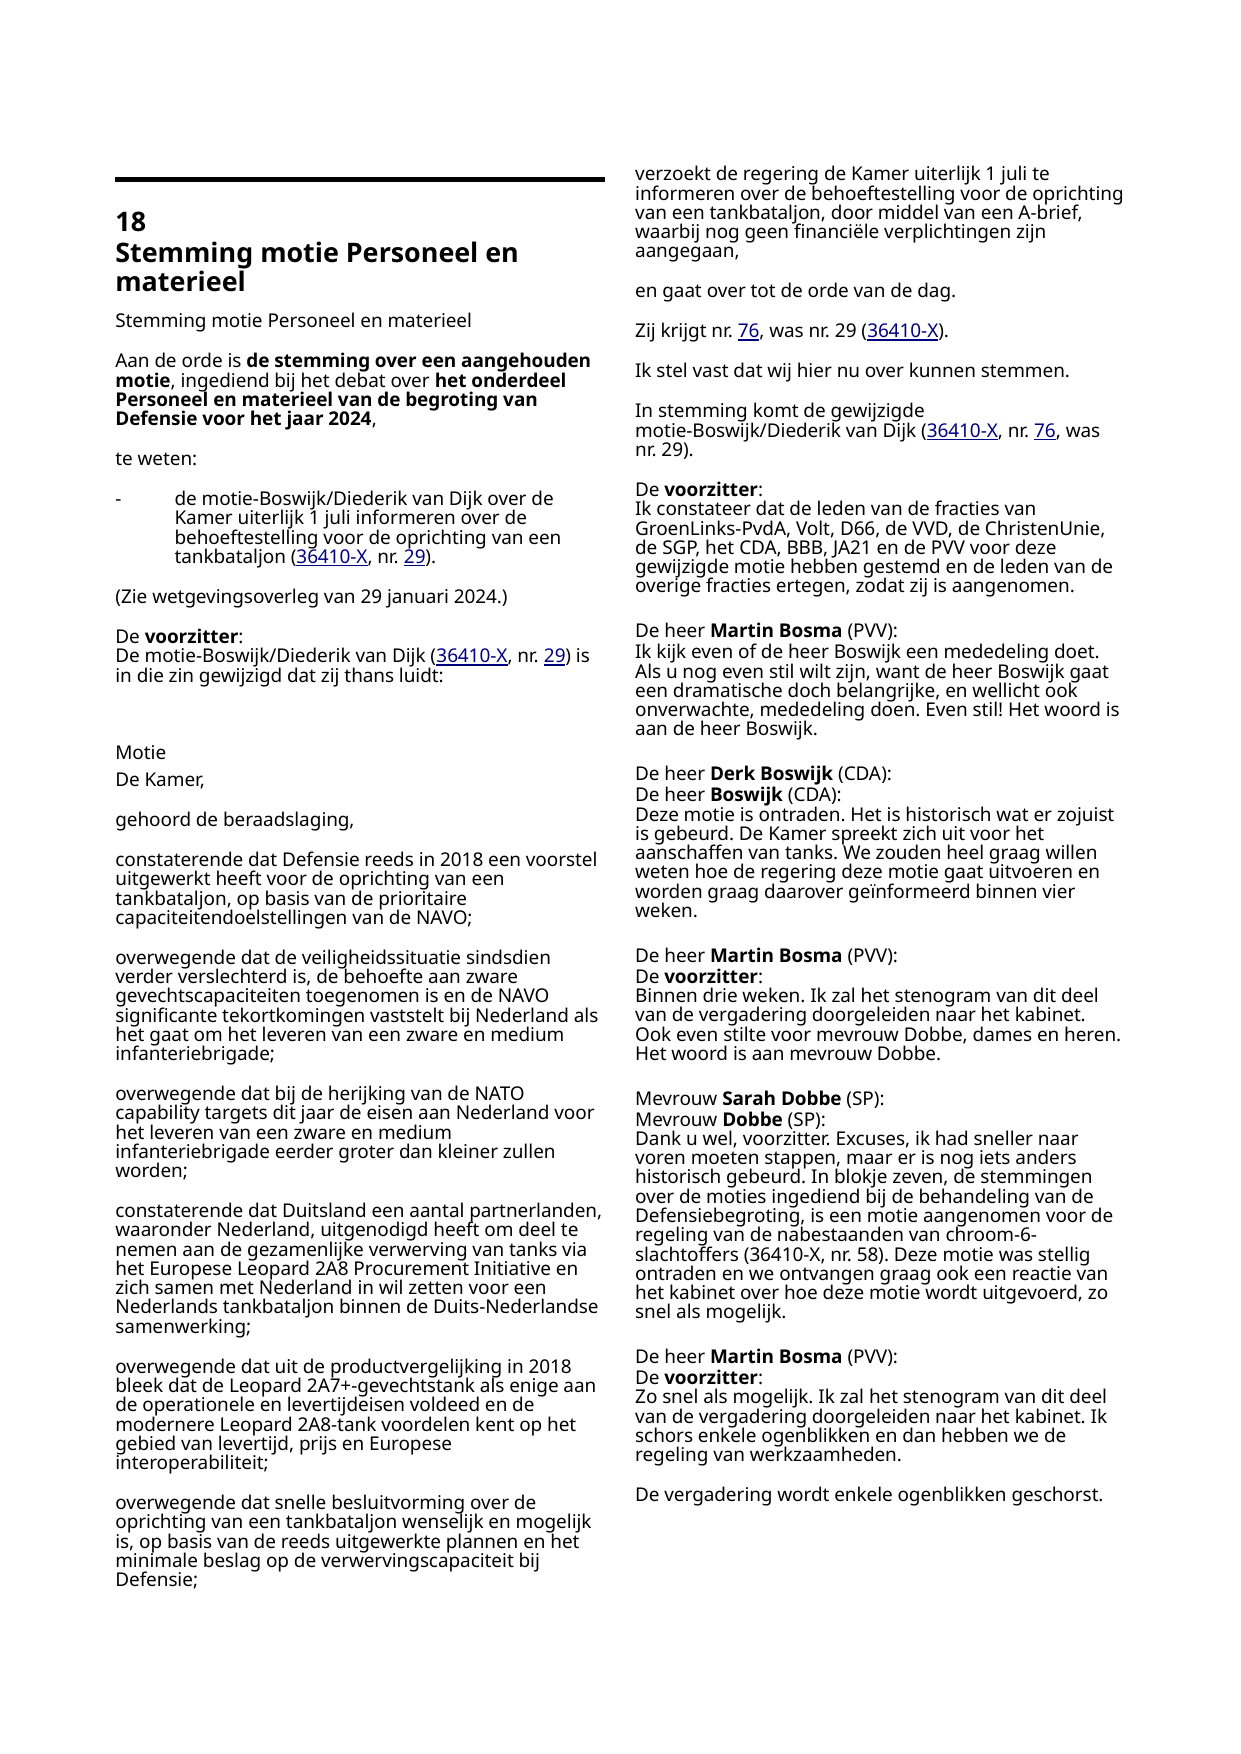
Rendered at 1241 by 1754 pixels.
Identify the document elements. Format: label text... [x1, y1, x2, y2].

text overwegende dat de veiligheidssituatie sindsdien verder verslechterd is, de behoefte aan zware gevechtscapaciteiten toegenomen is en de NAVO significante tekortkomingen vaststelt bij Nederland als het gaat om het leveren van een zware en medium infanteriebrigade; [115, 949, 605, 1064]
text De motie-Boswijk/Diederik van Dijk (36410-X, nr. 29) is in die zin gewijzigd dat zij thans luidt: [115, 647, 605, 686]
text overwegende dat bij de herijking van de NATO capability targets dit jaar de eisen aan Nederland voor het leveren van een zware en medium infanteriebrigade eerder groter dan kleiner zullen worden; [115, 1085, 605, 1181]
text De voorzitter: [635, 968, 1125, 987]
text Aan de orde is de stemming over een aangehouden motie, ingediend bij het debat over het onderdeel Personeel en materieel van de begroting van Defensie voor het jaar 2024, [115, 352, 605, 429]
text Binnen drie weken. Ik zal het stenogram van dit deel van de vergadering doorgeleiden naar het kabinet. Ook even stilte voor mevrouw Dobbe, dames en heren. Het woord is aan mevrouw Dobbe. [635, 987, 1125, 1064]
text en gaat over tot de orde van de dag. [635, 282, 1125, 302]
text constaterende dat Defensie reeds in 2018 een voorstel uitgewerkt heeft voor de oprichting van een tankbataljon, op basis van de prioritaire capaciteitendoelstellingen van de NAVO; [115, 851, 605, 928]
text overwegende dat snelle besluitvorming over de oprichting van een tankbataljon wenselijk en mogelijk is, op basis van de reeds uitgewerkte plannen en het minimale beslag op de verwervingscapaciteit bij Defensie; [115, 1494, 605, 1591]
list de motie-Boswijk/Diederik van Dijk over de Kamer uiterlijk 1 juli informeren over de behoeftestelling voor de oprichting van een tankbataljon (36410-X, nr. 29). [115, 490, 605, 567]
text De vergadering wordt enkele ogenblikken geschorst. [635, 1486, 1125, 1506]
text constaterende dat Duitsland een aantal partnerlanden, waaronder Nederland, uitgenodigd heeft om deel te nemen aan de gezamenlijke verwerving van tanks via het Europese Leopard 2A8 Procurement Initiative en zich samen met Nederland in wil zetten voor een Nederlands tankbataljon binnen de Duits-Nederlandse samenwerking; [115, 1202, 605, 1337]
text De heer Martin Bosma (PVV): [635, 942, 1125, 968]
text De heer Derk Boswijk (CDA): [635, 761, 1125, 786]
text De heer Martin Bosma (PVV): [635, 618, 1125, 643]
text Deze motie is ontraden. Het is historisch wat er zojuist is gebeurd. De Kamer spreekt zich uit voor het aanschaffen van tanks. We zouden heel graag willen weten hoe de regering deze motie gaat uitvoeren en worden graag daarover geïnformeerd binnen vier weken. [635, 806, 1125, 921]
text Ik stel vast dat wij hier nu over kunnen stemmen. [635, 362, 1125, 382]
text Zo snel als mogelijk. Ik zal het stenogram van dit deel van de vergadering doorgeleiden naar het kabinet. Ik schors enkele ogenblikken en dan hebben we de regeling van werkzaamheden. [635, 1388, 1125, 1466]
text Ik constateer dat de leden van de fracties van GroenLinks-PvdA, Volt, D66, de VVD, de ChristenUnie, de SGP, het CDA, BBB, JA21 en de PVV voor deze gewijzigde motie hebben gestemd en de leden van de overige fracties ertegen, zodat zij is aangenomen. [635, 500, 1125, 597]
text De voorzitter: [635, 481, 1125, 500]
text te weten: [115, 450, 605, 469]
text Motie [115, 739, 605, 765]
text Mevrouw Dobbe (SP): [635, 1111, 1125, 1130]
text Dank u wel, voorzitter. Excuses, ik had sneller naar voren moeten stappen, maar er is nog iets anders historisch gebeurd. In blokje zeven, de stemmingen over de moties ingediend bij de behandeling van de Defensiebegroting, is een motie aangenomen voor de regeling van de nabestaanden van chroom-6-slachtoffers (36410-X, nr. 58). Deze motie was stellig ontraden en we ontvangen graag ook een reactie van het kabinet over hoe deze motie wordt uitgevoerd, zo snel als mogelijk. [635, 1130, 1125, 1323]
text De voorzitter: [115, 628, 605, 647]
text overwegende dat uit de productvergelijking in 2018 bleek dat de Leopard 2A7+-gevechtstank als enige aan de operationele en levertijdeisen voldeed en de modernere Leopard 2A8-tank voordelen kent op het gebied van levertijd, prijs en Europese interoperabiliteit; [115, 1358, 605, 1473]
text Mevrouw Sarah Dobbe (SP): [635, 1085, 1125, 1111]
text De heer Martin Bosma (PVV): [635, 1343, 1125, 1369]
text Ik kijk even of de heer Boswijk een mededeling doet. Als u nog even stil wilt zijn, want de heer Boswijk gaat een dramatische doch belangrijke, en wellicht ook onverwachte, mededeling doen. Even stil! Het woord is aan de heer Boswijk. [635, 643, 1125, 740]
text De heer Boswijk (CDA): [635, 786, 1125, 806]
text Stemming motie Personeel en materieel [115, 312, 605, 332]
text 18 [115, 203, 605, 239]
text gehoord de beraadslaging, [115, 811, 605, 830]
text De voorzitter: [635, 1369, 1125, 1388]
text De Kamer, [115, 771, 605, 790]
text In stemming komt de gewijzigde motie-Boswijk/Diederik van Dijk (36410-X, nr. 76, was nr. 29). [635, 402, 1125, 460]
text Zij krijgt nr. 76, was nr. 29 (36410-X). [635, 322, 1125, 342]
text verzoekt de regering de Kamer uiterlijk 1 juli te informeren over de behoeftestelling voor de oprichting van een tankbataljon, door middel van een A-brief, waarbij nog geen financiële verplichtingen zijn aangegaan, [635, 165, 1125, 262]
text (Zie wetgevingsoverleg van 29 januari 2024.) [115, 588, 605, 607]
text Stemming motie Personeel en materieel [115, 239, 605, 312]
